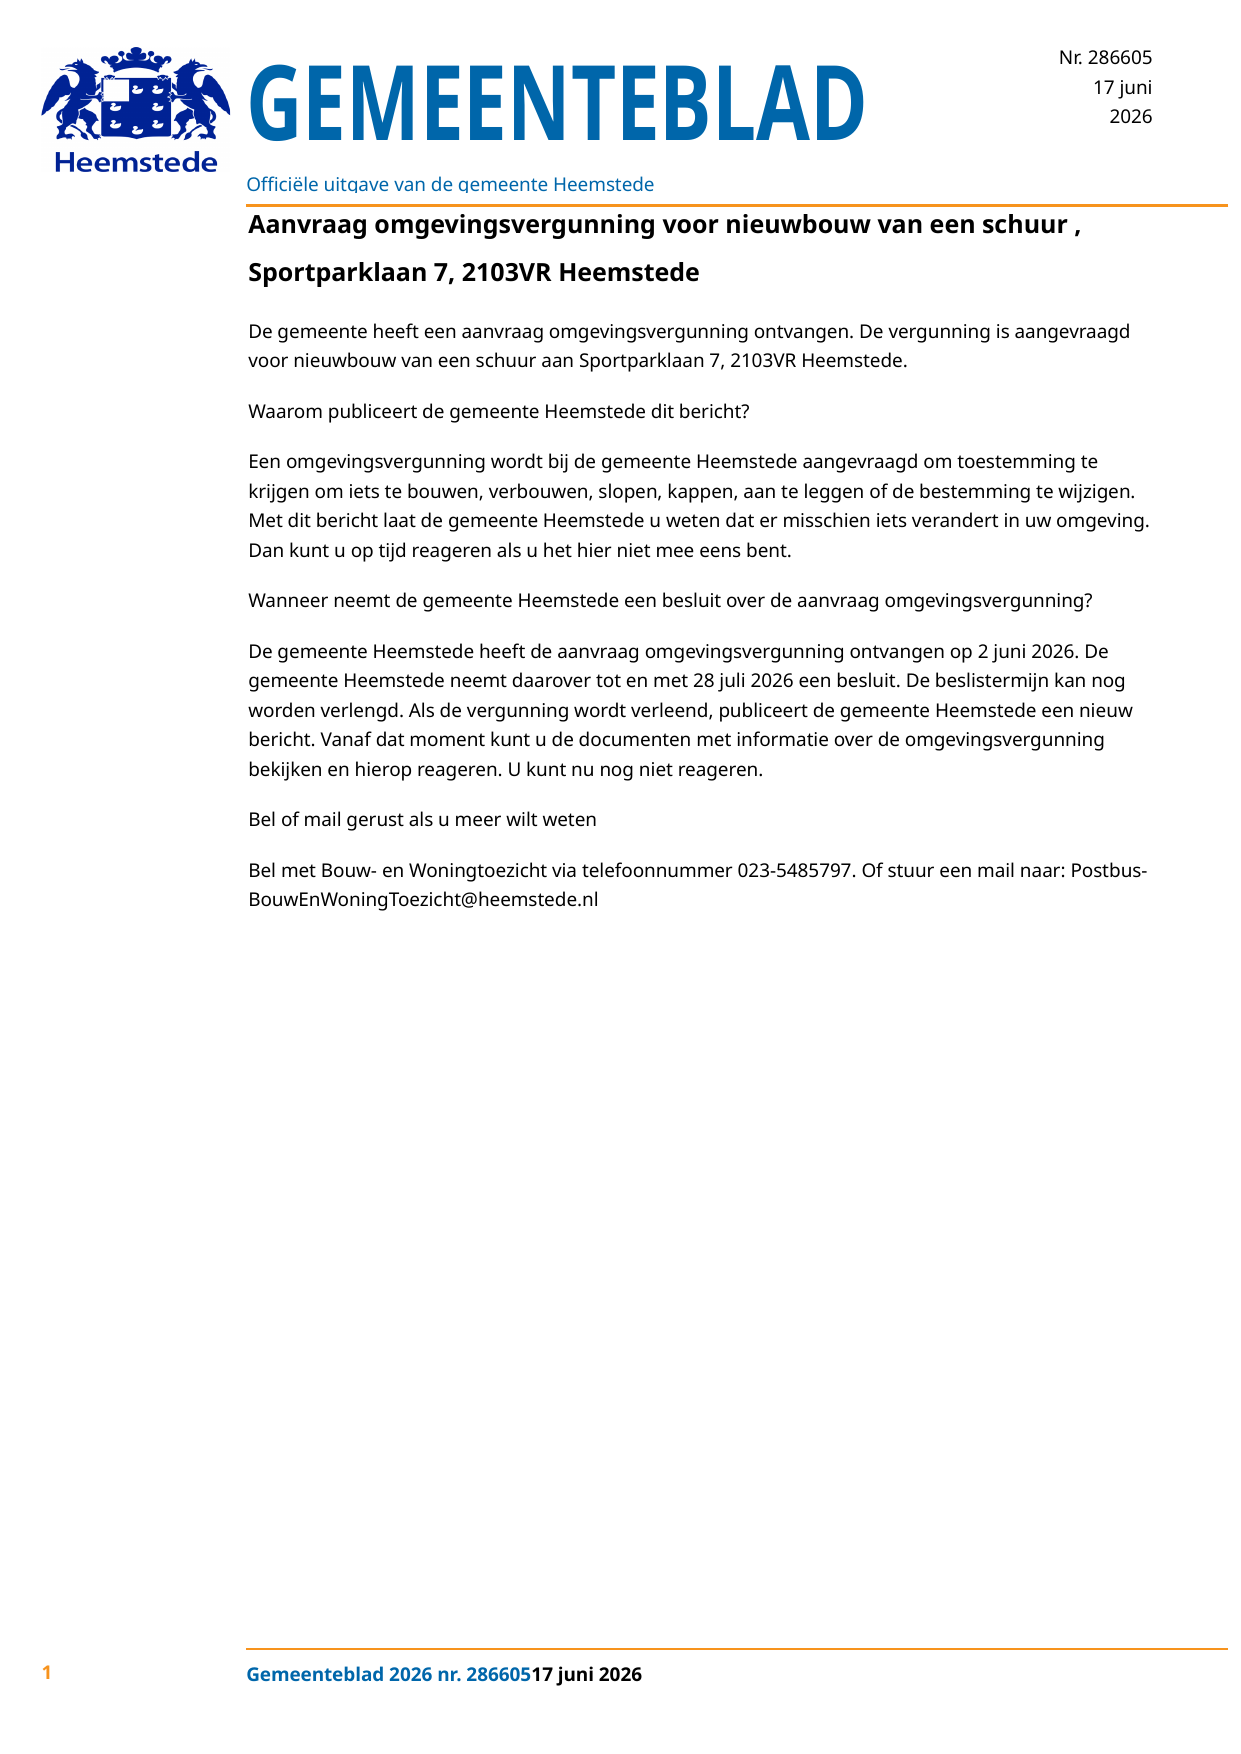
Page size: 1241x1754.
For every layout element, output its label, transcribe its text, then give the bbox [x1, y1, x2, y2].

text De gemeente Heemstede heeft de aanvraag omgevingsvergunning ontvangen op 2 juni 2026. De gemeente Heemstede neemt daarover tot en met 28 juli 2026 een besluit. De beslistermijn kan nog worden verlengd. Als de vergunning wordt verleend, publiceert de gemeente Heemstede een nieuw bericht. Vanaf dat moment kunt u de documenten met informatie over de omgevingsvergunning bekijken en hierop reageren. U kunt nu nog niet reageren. [248, 638, 1152, 782]
text Een omgevingsvergunning wordt bij de gemeente Heemstede aangevraagd om toestemming te krijgen om iets te bouwen, verbouwen, slopen, kappen, aan te leggen of de bestemming te wijzigen. Met dit bericht laat de gemeente Heemstede u weten dat er misschien iets verandert in uw omgeving. Dan kunt u op tijd reageren als u het hier niet mee eens bent. [248, 448, 1152, 563]
picture [41, 47, 231, 172]
text Bel met Bouw- en Woningtoezicht via telefoonnummer 023-5485797. Of stuur een mail naar: Postbus-BouwEnWoningToezicht@heemstede.nl [248, 857, 1152, 912]
text De gemeente heeft een aanvraag omgevingsvergunning ontvangen. De vergunning is aangevraagd voor nieuwbouw van een schuur aan Sportparklaan 7, 2103VR Heemstede. [248, 318, 1152, 373]
text Waarom publiceert de gemeente Heemstede dit bericht? [248, 398, 1152, 424]
text Bel of mail gerust als u meer wilt weten [248, 807, 1152, 832]
text Wanneer neemt de gemeente Heemstede een besluit over de aanvraag omgevingsvergunning? [248, 587, 1152, 613]
text Aanvraag omgevingsvergunning voor nieuwbouw van een schuur , Sportparklaan 7, 2103VR Heemstede [248, 207, 1152, 288]
